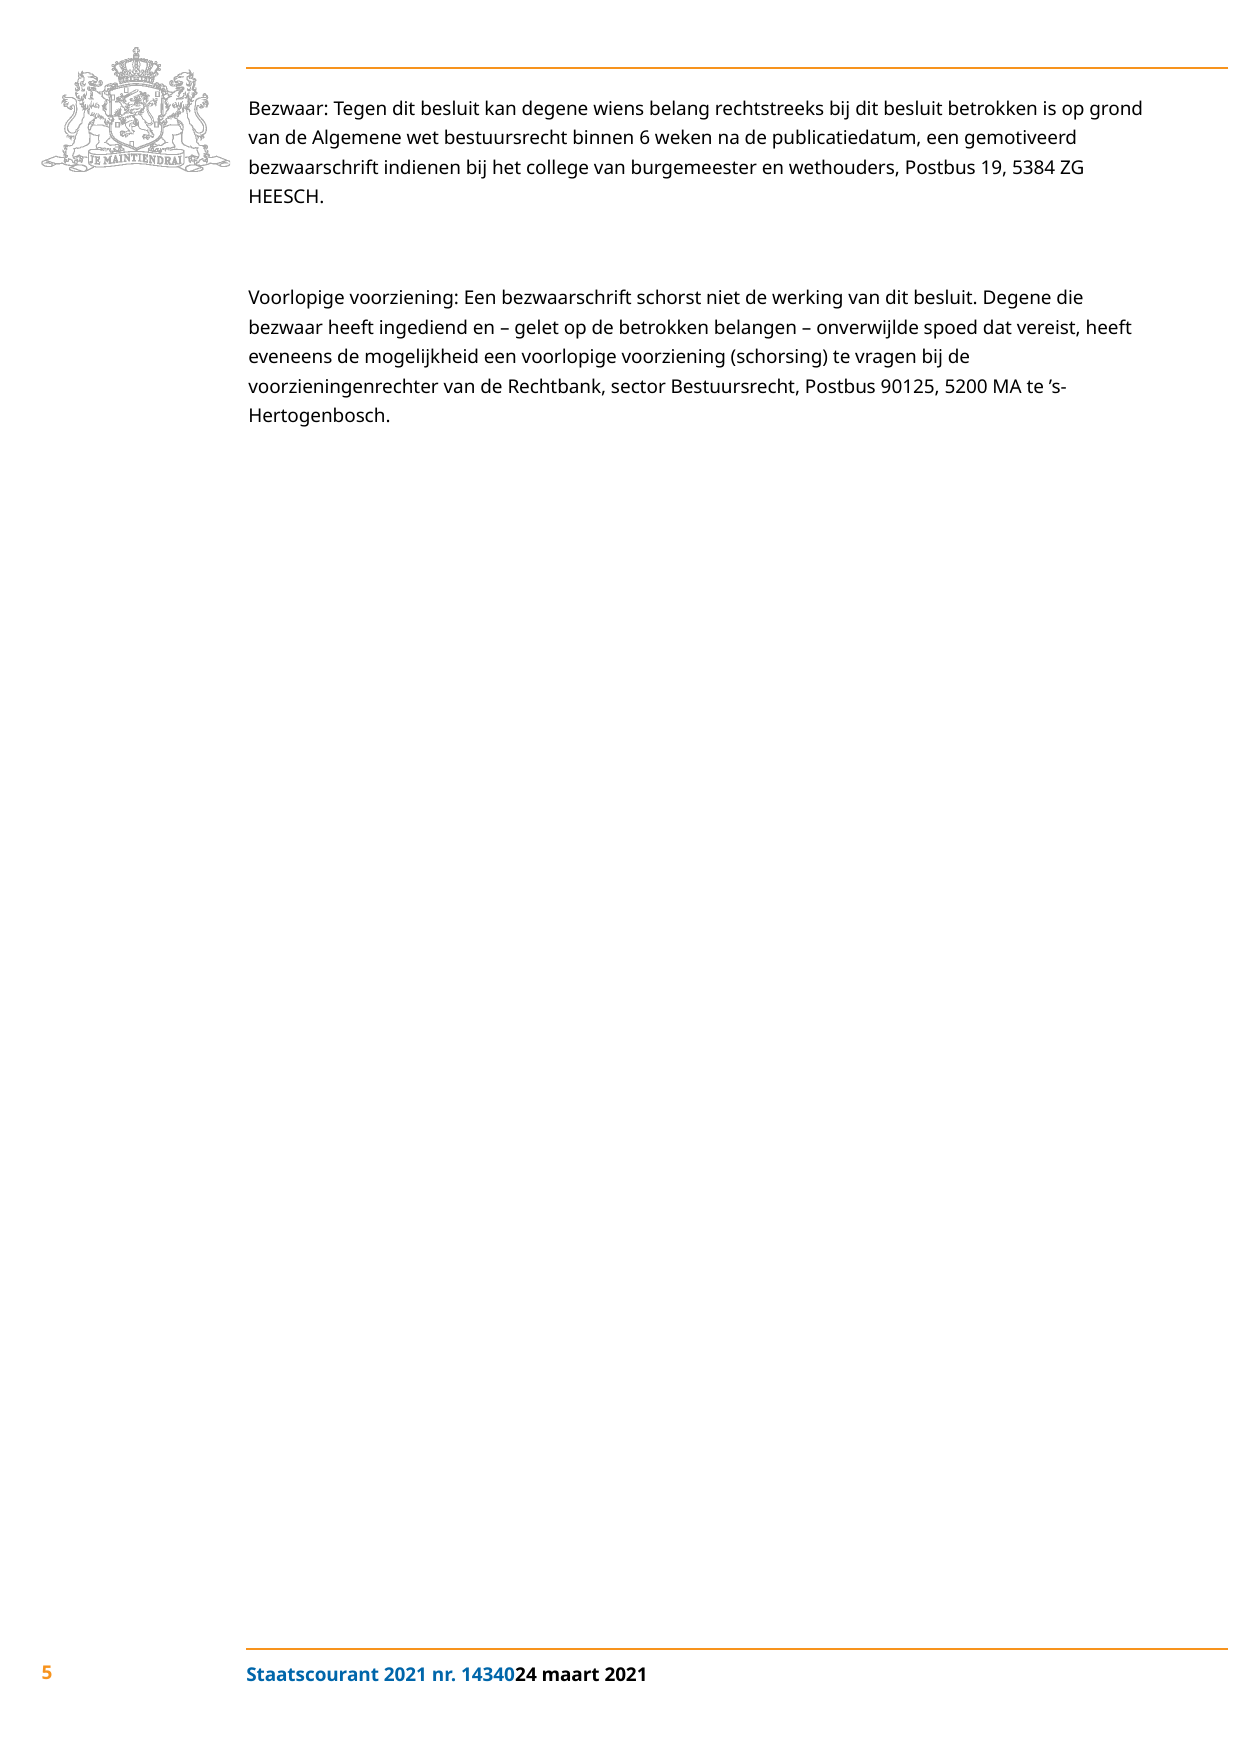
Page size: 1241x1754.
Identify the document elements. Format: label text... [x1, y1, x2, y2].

text Bezwaar: Tegen dit besluit kan degene wiens belang rechtstreeks bij dit besluit betrokken is op grond van de Algemene wet bestuursrecht binnen 6 weken na de publicatiedatum, een gemotiveerd bezwaarschrift indienen bij het college van burgemeester en wethouders, Postbus 19, 5384 ZG HEESCH. [248, 95, 1152, 209]
picture [41, 47, 231, 172]
text Voorlopige voorziening: Een bezwaarschrift schorst niet de werking van dit besluit. Degene die bezwaar heeft ingediend en – gelet op de betrokken belangen – onverwijlde spoed dat vereist, heeft eveneens de mogelijkheid een voorlopige voorziening (schorsing) te vragen bij de voorzieningenrechter van de Rechtbank, sector Bestuursrecht, Postbus 90125, 5200 MA te ’s-Hertogenbosch. [248, 284, 1152, 428]
